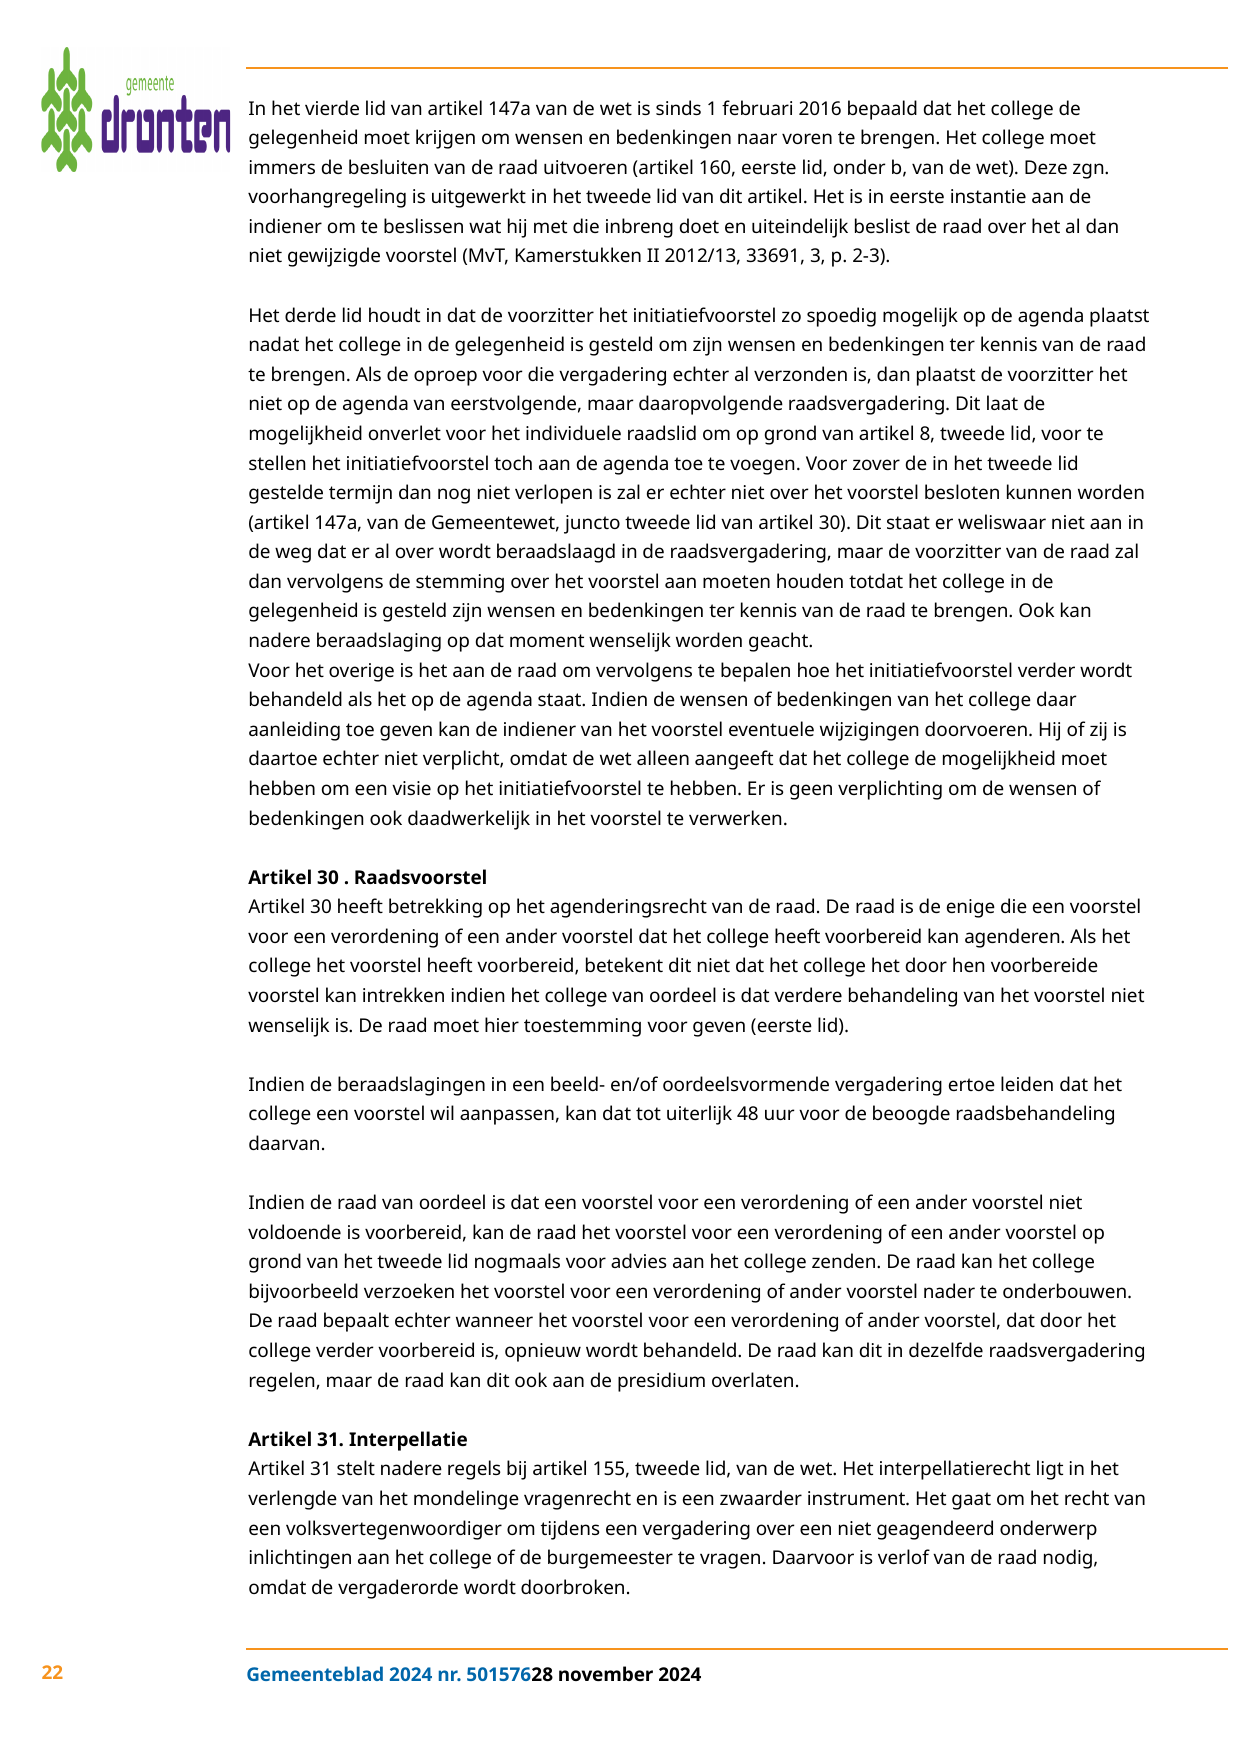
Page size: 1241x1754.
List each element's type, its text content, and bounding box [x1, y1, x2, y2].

text Indien de beraadslagingen in een beeld- en/of oordeelsvormende vergadering ertoe leiden dat het college een voorstel wil aanpassen, kan dat tot uiterlijk 48 uur voor de beoogde raadsbehandeling daarvan. [248, 1071, 1152, 1156]
text Voor het overige is het aan de raad om vervolgens te bepalen hoe het initiatiefvoorstel verder wordt behandeld als het op de agenda staat. Indien de wensen of bedenkingen van het college daar aanleiding toe geven kan de indiener van het voorstel eventuele wijzigingen doorvoeren. Hij of zij is daartoe echter niet verplicht, omdat de wet alleen aangeeft dat het college de mogelijkheid moet hebben om een visie op het initiatiefvoorstel te hebben. Er is geen verplichting om de wensen of bedenkingen ook daadwerkelijk in het voorstel te verwerken. [248, 657, 1152, 831]
text Artikel 30 heeft betrekking op het agenderingsrecht van de raad. De raad is de enige die een voorstel voor een verordening of een ander voorstel dat het college heeft voorbereid kan agenderen. Als het college het voorstel heeft voorbereid, betekent dit niet dat het college het door hen voorbereide voorstel kan intrekken indien het college van oordeel is dat verdere behandeling van het voorstel niet wenselijk is. De raad moet hier toestemming voor geven (eerste lid). [248, 893, 1152, 1038]
text Artikel 31. Interpellatie [248, 1426, 1152, 1452]
text Indien de raad van oordeel is dat een voorstel voor een verordening of een ander voorstel niet voldoende is voorbereid, kan de raad het voorstel voor een verordening of een ander voorstel op grond van het tweede lid nogmaals voor advies aan het college zenden. De raad kan het college bijvoorbeeld verzoeken het voorstel voor een verordening of ander voorstel nader te onderbouwen. De raad bepaalt echter wanneer het voorstel voor een verordening of ander voorstel, dat door het college verder voorbereid is, opnieuw wordt behandeld. De raad kan dit in dezelfde raadsvergadering regelen, maar de raad kan dit ook aan de presidium overlaten. [248, 1189, 1152, 1393]
text In het vierde lid van artikel 147a van de wet is sinds 1 februari 2016 bepaald dat het college de gelegenheid moet krijgen om wensen en bedenkingen naar voren te brengen. Het college moet immers de besluiten van de raad uitvoeren (artikel 160, eerste lid, onder b, van de wet). Deze zgn. voorhangregeling is uitgewerkt in het tweede lid van dit artikel. Het is in eerste instantie aan de indiener om te beslissen wat hij met die inbreng doet en uiteindelijk beslist de raad over het al dan niet gewijzigde voorstel (MvT, Kamerstukken II 2012/13, 33691, 3, p. 2-3). [248, 95, 1152, 268]
picture [41, 47, 231, 172]
text Artikel 30 . Raadsvoorstel [248, 864, 1152, 890]
text Het derde lid houdt in dat de voorzitter het initiatiefvoorstel zo spoedig mogelijk op de agenda plaatst nadat het college in de gelegenheid is gesteld om zijn wensen en bedenkingen ter kennis van de raad te brengen. Als de oproep voor die vergadering echter al verzonden is, dan plaatst de voorzitter het niet op de agenda van eerstvolgende, maar daaropvolgende raadsvergadering. Dit laat de mogelijkheid onverlet voor het individuele raadslid om op grond van artikel 8, tweede lid, voor te stellen het initiatiefvoorstel toch aan de agenda toe te voegen. Voor zover de in het tweede lid gestelde termijn dan nog niet verlopen is zal er echter niet over het voorstel besloten kunnen worden (artikel 147a, van de Gemeentewet, juncto tweede lid van artikel 30). Dit staat er weliswaar niet aan in de weg dat er al over wordt beraadslaagd in de raadsvergadering, maar de voorzitter van de raad zal dan vervolgens de stemming over het voorstel aan moeten houden totdat het college in de gelegenheid is gesteld zijn wensen en bedenkingen ter kennis van de raad te brengen. Ook kan nadere beraadslaging op dat moment wenselijk worden geacht. [248, 302, 1152, 653]
text Artikel 31 stelt nadere regels bij artikel 155, tweede lid, van de wet. Het interpellatierecht ligt in het verlengde van het mondelinge vragenrecht en is een zwaarder instrument. Het gaat om het recht van een volksvertegenwoordiger om tijdens een vergadering over een niet geagendeerd onderwerp inlichtingen aan het college of de burgemeester te vragen. Daarvoor is verlof van de raad nodig, omdat de vergaderorde wordt doorbroken. [248, 1456, 1152, 1600]
